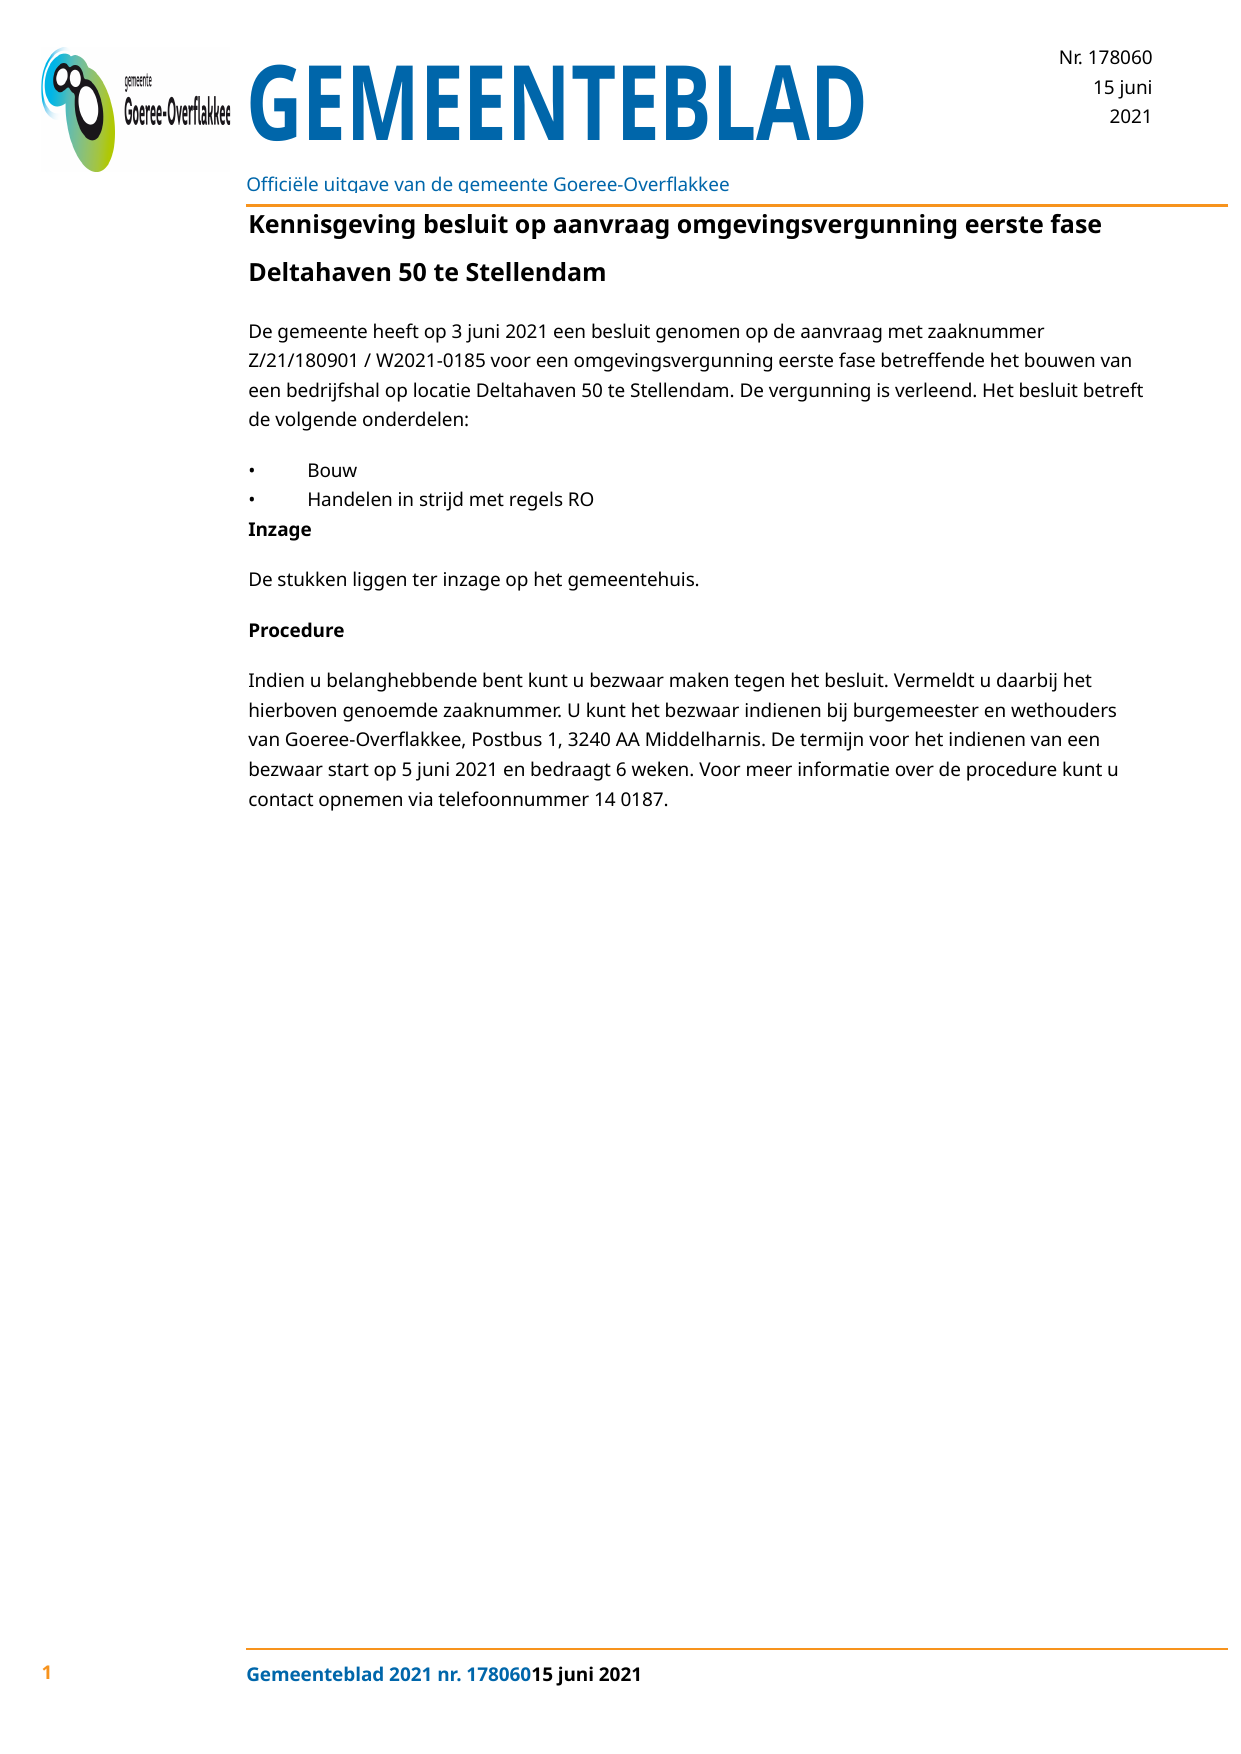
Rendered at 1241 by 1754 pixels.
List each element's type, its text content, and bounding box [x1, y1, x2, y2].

text Indien u belanghebbende bent kunt u bezwaar maken tegen het besluit. Vermeldt u daarbij het hierboven genoemde zaaknummer. U kunt het bezwaar indienen bij burgemeester en wethouders van Goeree-Overflakkee, Postbus 1, 3240 AA Middelharnis. De termijn voor het indienen van een bezwaar start op 5 juni 2021 en bedraagt 6 weken. Voor meer informatie over de procedure kunt u contact opnemen via telefoonnummer 14 0187. [248, 667, 1152, 812]
list Handelen in strijd met regels RO [248, 487, 1152, 512]
picture [41, 47, 231, 172]
list Bouw [248, 457, 1152, 483]
text Kennisgeving besluit op aanvraag omgevingsvergunning eerste fase Deltahaven 50 te Stellendam [248, 207, 1152, 288]
text Procedure [248, 617, 1152, 643]
text Inzage [248, 516, 1152, 542]
text De stukken liggen ter inzage op het gemeentehuis. [248, 567, 1152, 592]
text De gemeente heeft op 3 juni 2021 een besluit genomen op de aanvraag met zaaknummer Z/21/180901 / W2021-0185 voor een omgevingsvergunning eerste fase betreffende het bouwen van een bedrijfshal op locatie Deltahaven 50 te Stellendam. De vergunning is verleend. Het besluit betreft de volgende onderdelen: [248, 318, 1152, 432]
